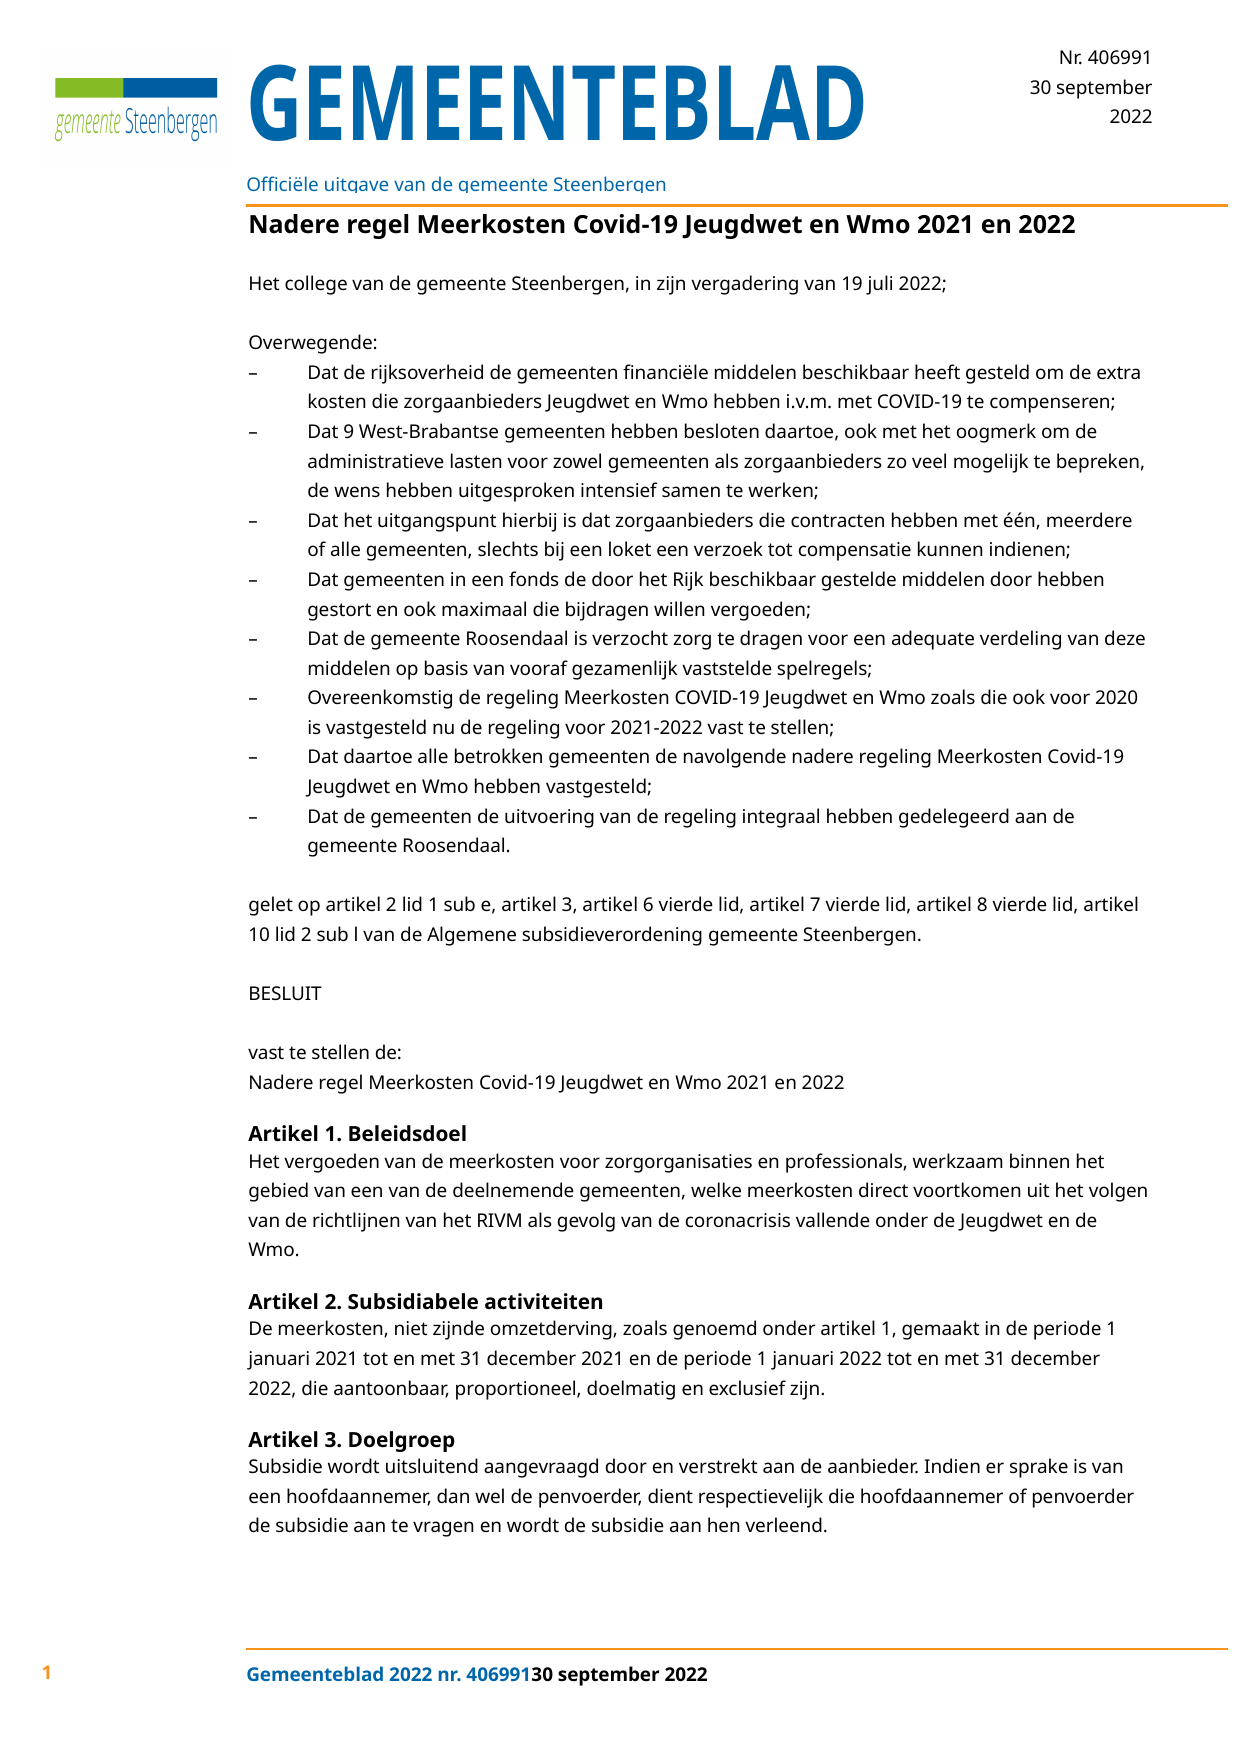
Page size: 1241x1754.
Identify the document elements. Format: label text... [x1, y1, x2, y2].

list Overeenkomstig de regeling Meerkosten COVID-19 Jeugdwet en Wmo zoals die ook voor 2020 is vastgesteld nu de regeling voor 2021-2022 vast te stellen; [248, 684, 1152, 740]
text Het vergoeden van de meerkosten voor zorgorganisaties en professionals, werkzaam binnen het gebied van een van de deelnemende gemeenten, welke meerkosten direct voortkomen uit het volgen van de richtlijnen van het RIVM als gevolg van de coronacrisis vallende onder de Jeugdwet en de Wmo. [248, 1148, 1152, 1262]
text Nadere regel Meerkosten Covid-19 Jeugdwet en Wmo 2021 en 2022 [248, 1069, 1152, 1095]
text Het college van de gemeente Steenbergen, in zijn vergadering van 19 juli 2022; [248, 270, 1152, 296]
list Dat de gemeente Roosendaal is verzocht zorg te dragen voor een adequate verdeling van deze middelen op basis van vooraf gezamenlijk vaststelde spelregels; [248, 625, 1152, 681]
text Subsidie wordt uitsluitend aangevraagd door en verstrekt aan de aanbieder. Indien er sprake is van een hoofdaannemer, dan wel de penvoerder, dient respectievelijk die hoofdaannemer of penvoerder de subsidie aan te vragen en wordt de subsidie aan hen verleend. [248, 1453, 1152, 1538]
list Dat daartoe alle betrokken gemeenten de navolgende nadere regeling Meerkosten Covid-19 Jeugdwet en Wmo hebben vastgesteld; [248, 744, 1152, 799]
list Dat 9 West-Brabantse gemeenten hebben besloten daartoe, ook met het oogmerk om de administratieve lasten voor zowel gemeenten als zorgaanbieders zo veel mogelijk te bepreken, de wens hebben uitgesproken intensief samen te werken; [248, 418, 1152, 503]
text De meerkosten, niet zijnde omzetderving, zoals genoemd onder artikel 1, gemaakt in de periode 1 januari 2021 tot en met 31 december 2021 en de periode 1 januari 2022 tot en met 31 december 2022, die aantoonbaar, proportioneel, doelmatig en exclusief zijn. [248, 1316, 1152, 1400]
list Dat de rijksoverheid de gemeenten financiële middelen beschikbaar heeft gesteld om de extra kosten die zorgaanbieders Jeugdwet en Wmo hebben i.v.m. met COVID-19 te compenseren; [248, 359, 1152, 414]
list Dat de gemeenten de uitvoering van de regeling integraal hebben gedelegeerd aan de gemeente Roosendaal. [248, 803, 1152, 858]
picture [41, 47, 231, 172]
text gelet op artikel 2 lid 1 sub e, artikel 3, artikel 6 vierde lid, artikel 7 vierde lid, artikel 8 vierde lid, artikel 10 lid 2 sub l van de Algemene subsidieverordening gemeente Steenbergen. [248, 892, 1152, 947]
text Artikel 2. Subsidiabele activiteiten [248, 1287, 1152, 1316]
list Dat gemeenten in een fonds de door het Rijk beschikbaar gestelde middelen door hebben gestort en ook maximaal die bijdragen willen vergoeden; [248, 566, 1152, 621]
text Artikel 3. Doelgroep [248, 1425, 1152, 1453]
text vast te stellen de: [248, 1039, 1152, 1065]
text Nadere regel Meerkosten Covid-19 Jeugdwet en Wmo 2021 en 2022 [248, 207, 1152, 241]
text Artikel 1. Beleidsdoel [248, 1119, 1152, 1148]
text Overwegende: [248, 329, 1152, 355]
text BESLUIT [248, 980, 1152, 1006]
list Dat het uitgangspunt hierbij is dat zorgaanbieders die contracten hebben met één, meerdere of alle gemeenten, slechts bij een loket een verzoek tot compensatie kunnen indienen; [248, 507, 1152, 562]
